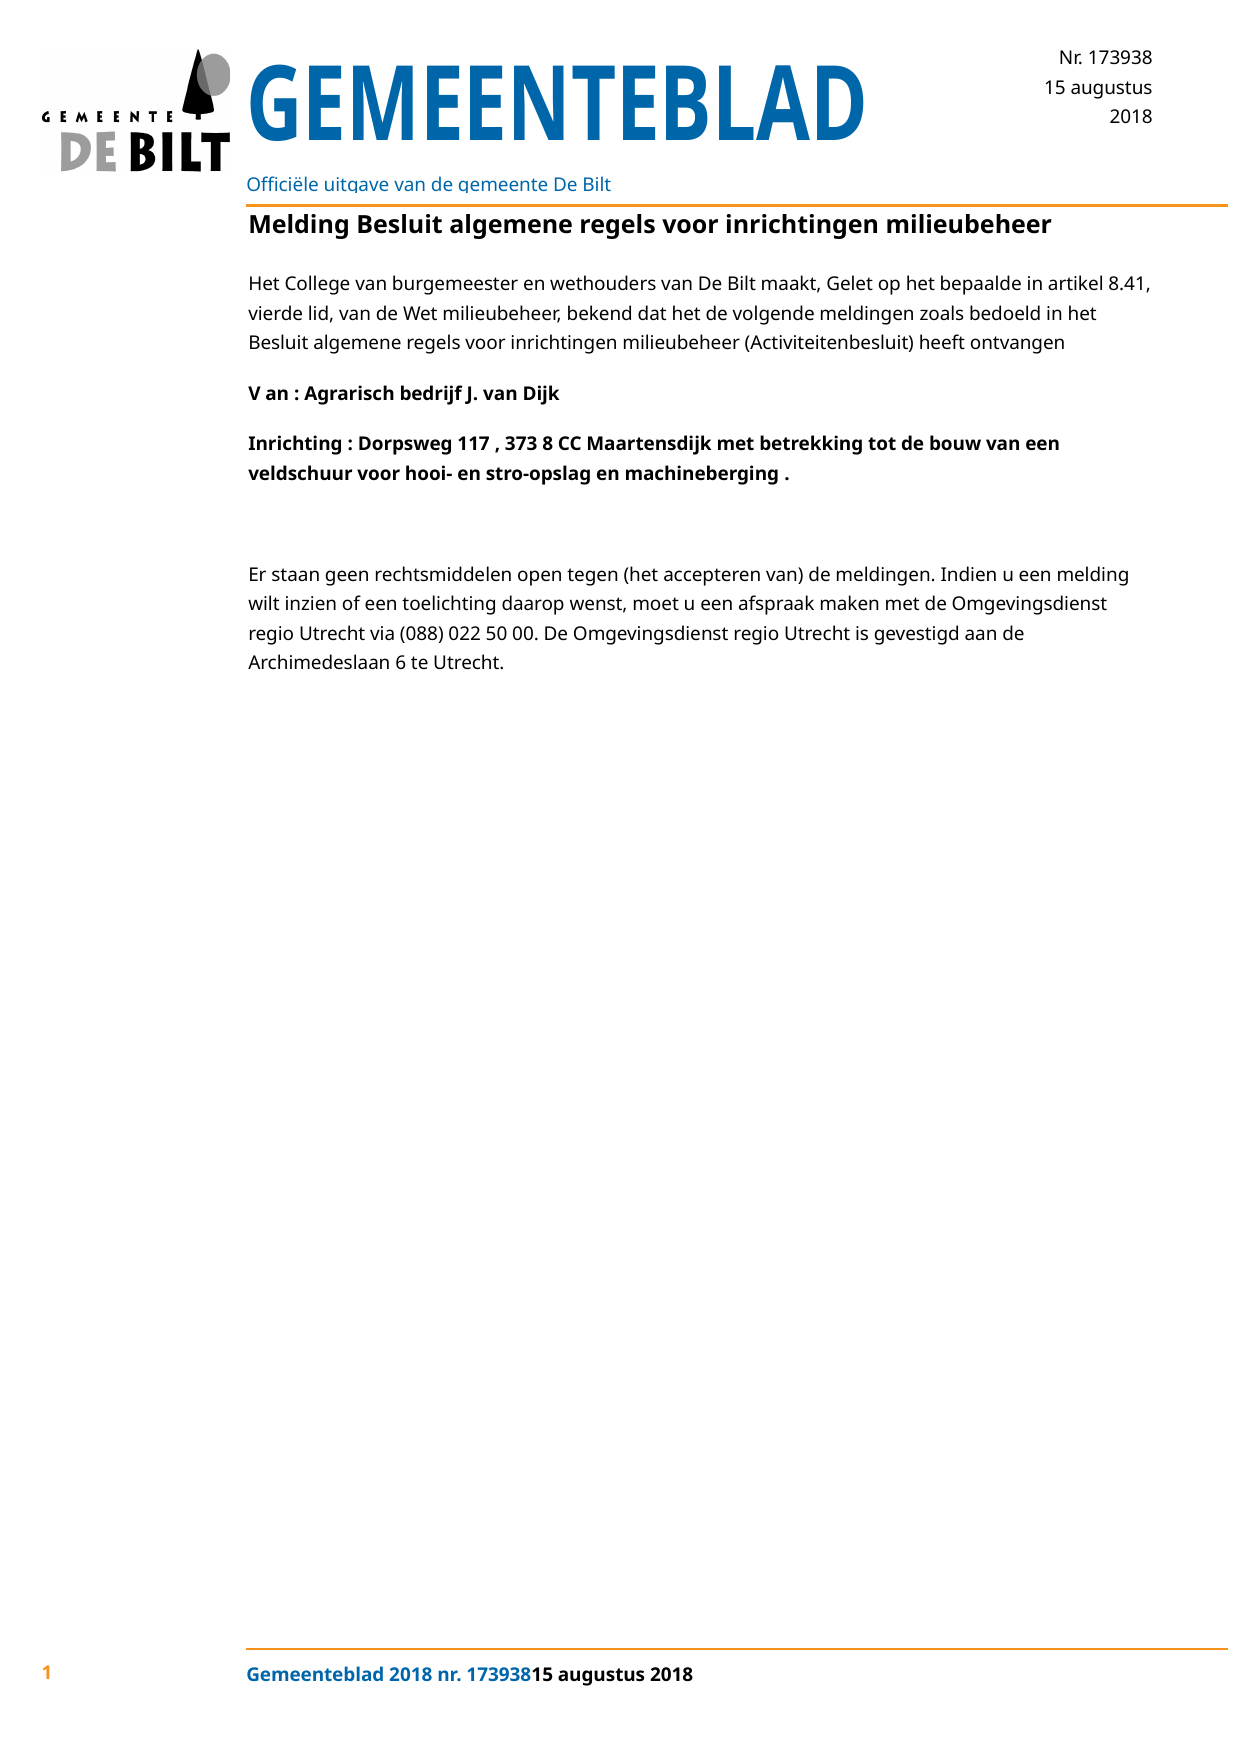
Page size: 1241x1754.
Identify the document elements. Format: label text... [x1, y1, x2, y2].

text Inrichting : Dorpsweg 117 , 373 8 CC Maartensdijk met betrekking tot de bouw van een veldschuur voor hooi- en stro-opslag en machineberging . [248, 430, 1152, 486]
text Er staan geen rechtsmiddelen open tegen (het accepteren van) de meldingen. Indien u een melding wilt inzien of een toelichting daarop wenst, moet u een afspraak maken met de Omgevingsdienst regio Utrecht via (088) 022 50 00. De Omgevingsdienst regio Utrecht is gevestigd aan de Archimedeslaan 6 te Utrecht. [248, 561, 1152, 675]
picture [41, 47, 231, 172]
text Het College van burgemeester en wethouders van De Bilt maakt, Gelet op het bepaalde in artikel 8.41, vierde lid, van de Wet milieubeheer, bekend dat het de volgende meldingen zoals bedoeld in het Besluit algemene regels voor inrichtingen milieubeheer (Activiteitenbesluit) heeft ontvangen [248, 270, 1152, 355]
text V an : Agrarisch bedrijf J. van Dijk [248, 380, 1152, 406]
text Melding Besluit algemene regels voor inrichtingen milieubeheer [248, 207, 1152, 241]
